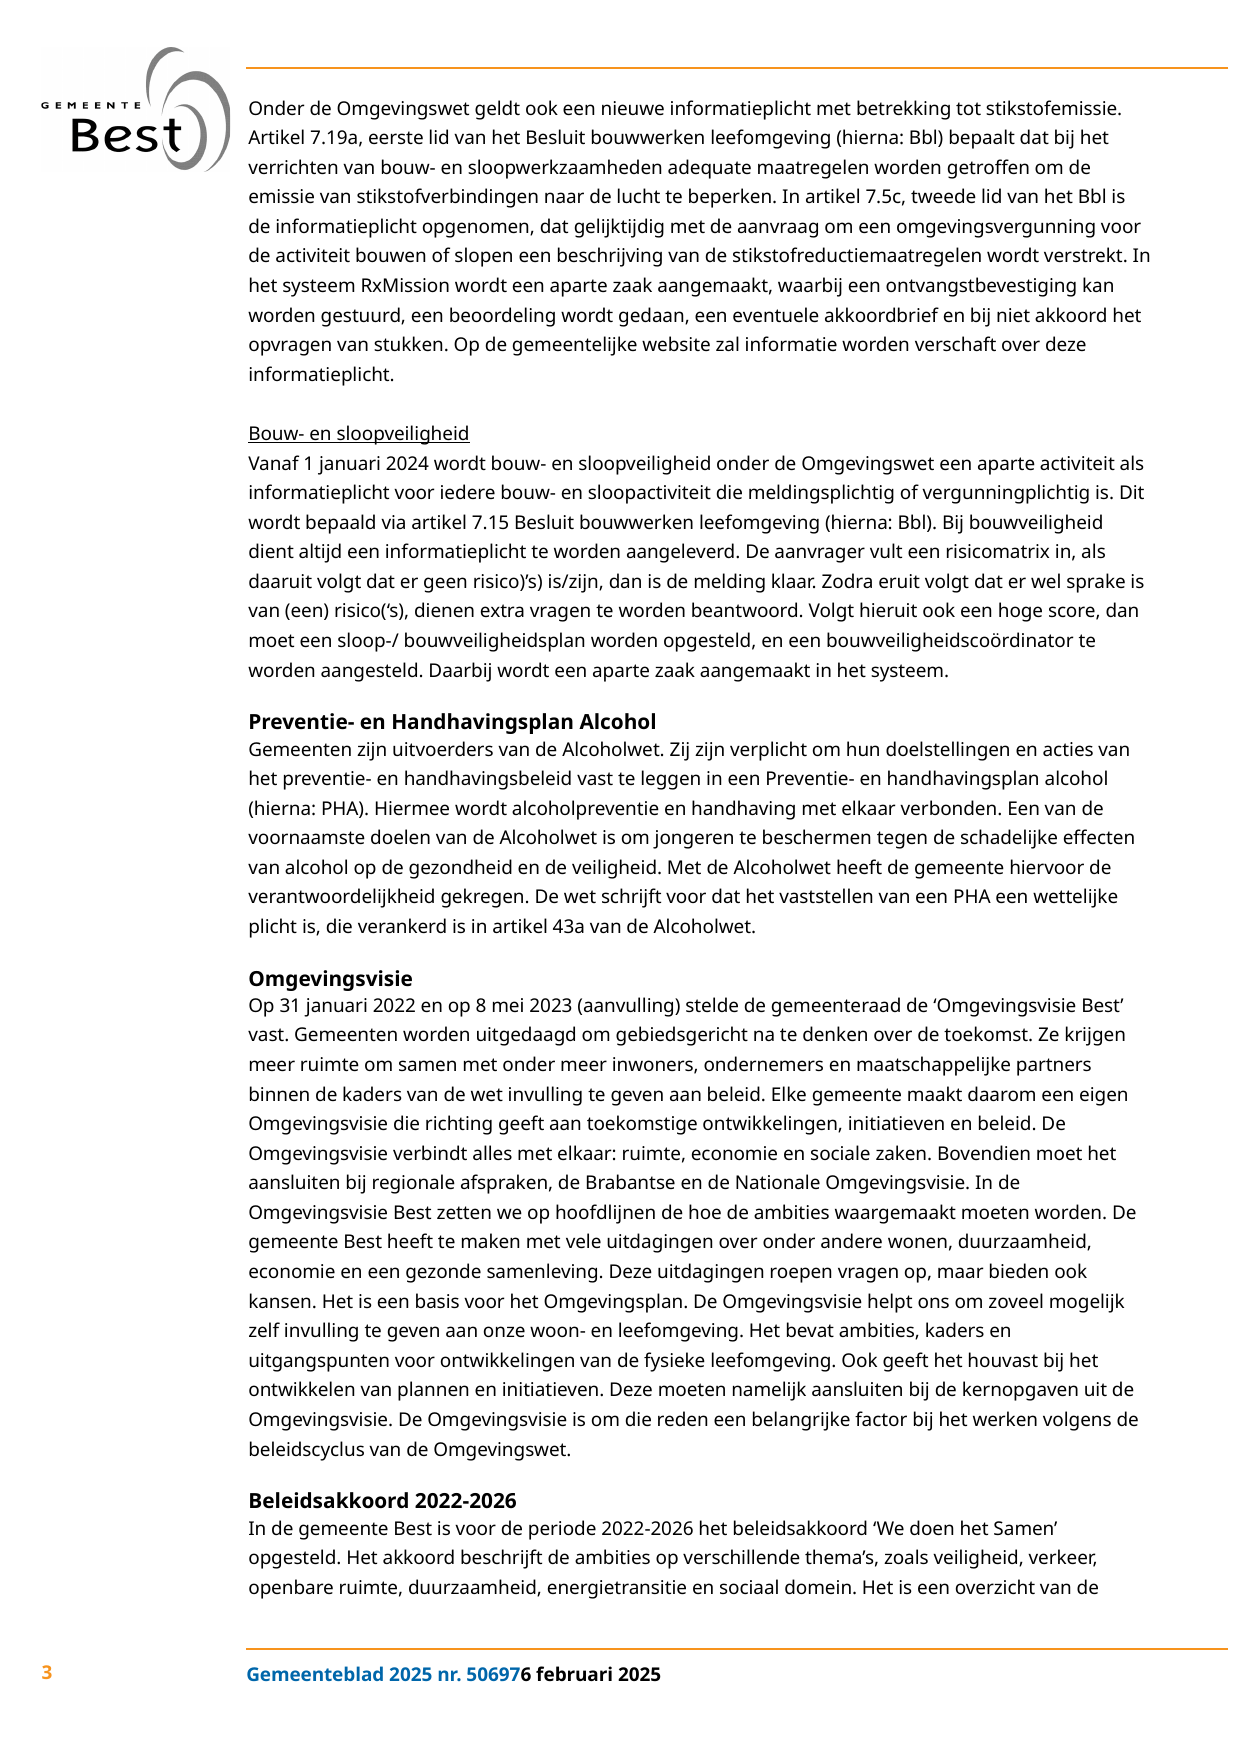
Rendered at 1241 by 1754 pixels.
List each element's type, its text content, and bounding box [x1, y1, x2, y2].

picture [41, 47, 231, 172]
text Beleidsakkoord 2022-2026 [248, 1486, 1152, 1515]
text Bouw- en sloopveiligheid [248, 420, 1152, 446]
text In de gemeente Best is voor de periode 2022-2026 het beleidsakkoord ‘We doen het Samen’ opgesteld. Het akkoord beschrijft de ambities op verschillende thema’s, zoals veiligheid, verkeer, openbare ruimte, duurzaamheid, energietransitie en sociaal domein. Het is een overzicht van de [248, 1515, 1152, 1599]
text Omgevingsvisie [248, 964, 1152, 992]
text Gemeenten zijn uitvoerders van de Alcoholwet. Zij zijn verplicht om hun doelstellingen en acties van het preventie- en handhavingsbeleid vast te leggen in een Preventie- en handhavingsplan alcohol (hierna: PHA). Hiermee wordt alcoholpreventie en handhaving met elkaar verbonden. Een van de voornaamste doelen van de Alcoholwet is om jongeren te beschermen tegen de schadelijke effecten van alcohol op de gezondheid en de veiligheid. Met de Alcoholwet heeft de gemeente hiervoor de verantwoordelijkheid gekregen. De wet schrijft voor dat het vaststellen van een PHA een wettelijke plicht is, die verankerd is in artikel 43a van de Alcoholwet. [248, 736, 1152, 939]
text Op 31 januari 2022 en op 8 mei 2023 (aanvulling) stelde de gemeenteraad de ‘Omgevingsvisie Best’ vast. Gemeenten worden uitgedaagd om gebiedsgericht na te denken over de toekomst. Ze krijgen meer ruimte om samen met onder meer inwoners, ondernemers en maatschappelijke partners binnen de kaders van de wet invulling te geven aan beleid. Elke gemeente maakt daarom een eigen Omgevingsvisie die richting geeft aan toekomstige ontwikkelingen, initiatieven en beleid. De Omgevingsvisie verbindt alles met elkaar: ruimte, economie en sociale zaken. Bovendien moet het aansluiten bij regionale afspraken, de Brabantse en de Nationale Omgevingsvisie. In de Omgevingsvisie Best zetten we op hoofdlijnen de hoe de ambities waargemaakt moeten worden. De gemeente Best heeft te maken met vele uitdagingen over onder andere wonen, duurzaamheid, economie en een gezonde samenleving. Deze uitdagingen roepen vragen op, maar bieden ook kansen. Het is een basis voor het Omgevingsplan. De Omgevingsvisie helpt ons om zoveel mogelijk zelf invulling te geven aan onze woon- en leefomgeving. Het bevat ambities, kaders en uitgangspunten voor ontwikkelingen van de fysieke leefomgeving. Ook geeft het houvast bij het ontwikkelen van plannen en initiatieven. Deze moeten namelijk aansluiten bij de kernopgaven uit de Omgevingsvisie. De Omgevingsvisie is om die reden een belangrijke factor bij het werken volgens de beleidscyclus van de Omgevingswet. [248, 992, 1152, 1462]
text Vanaf 1 januari 2024 wordt bouw- en sloopveiligheid onder de Omgevingswet een aparte activiteit als informatieplicht voor iedere bouw- en sloopactiviteit die meldingsplichtig of vergunningplichtig is. Dit wordt bepaald via artikel 7.15 Besluit bouwwerken leefomgeving (hierna: Bbl). Bij bouwveiligheid dient altijd een informatieplicht te worden aangeleverd. De aanvrager vult een risicomatrix in, als daaruit volgt dat er geen risico)’s) is/zijn, dan is de melding klaar. Zodra eruit volgt dat er wel sprake is van (een) risico(‘s), dienen extra vragen te worden beantwoord. Volgt hieruit ook een hoge score, dan moet een sloop-/ bouwveiligheidsplan worden opgesteld, en een bouwveiligheidscoördinator te worden aangesteld. Daarbij wordt een aparte zaak aangemaakt in het systeem. [248, 450, 1152, 683]
text Onder de Omgevingswet geldt ook een nieuwe informatieplicht met betrekking tot stikstofemissie. Artikel 7.19a, eerste lid van het Besluit bouwwerken leefomgeving (hierna: Bbl) bepaalt dat bij het verrichten van bouw- en sloopwerkzaamheden adequate maatregelen worden getroffen om de emissie van stikstofverbindingen naar de lucht te beperken. In artikel 7.5c, tweede lid van het Bbl is de informatieplicht opgenomen, dat gelijktijdig met de aanvraag om een omgevingsvergunning voor de activiteit bouwen of slopen een beschrijving van de stikstofreductiemaatregelen wordt verstrekt. In het systeem RxMission wordt een aparte zaak aangemaakt, waarbij een ontvangstbevestiging kan worden gestuurd, een beoordeling wordt gedaan, een eventuele akkoordbrief en bij niet akkoord het opvragen van stukken. Op de gemeentelijke website zal informatie worden verschaft over deze informatieplicht. [248, 95, 1152, 387]
text Preventie- en Handhavingsplan Alcohol [248, 707, 1152, 736]
